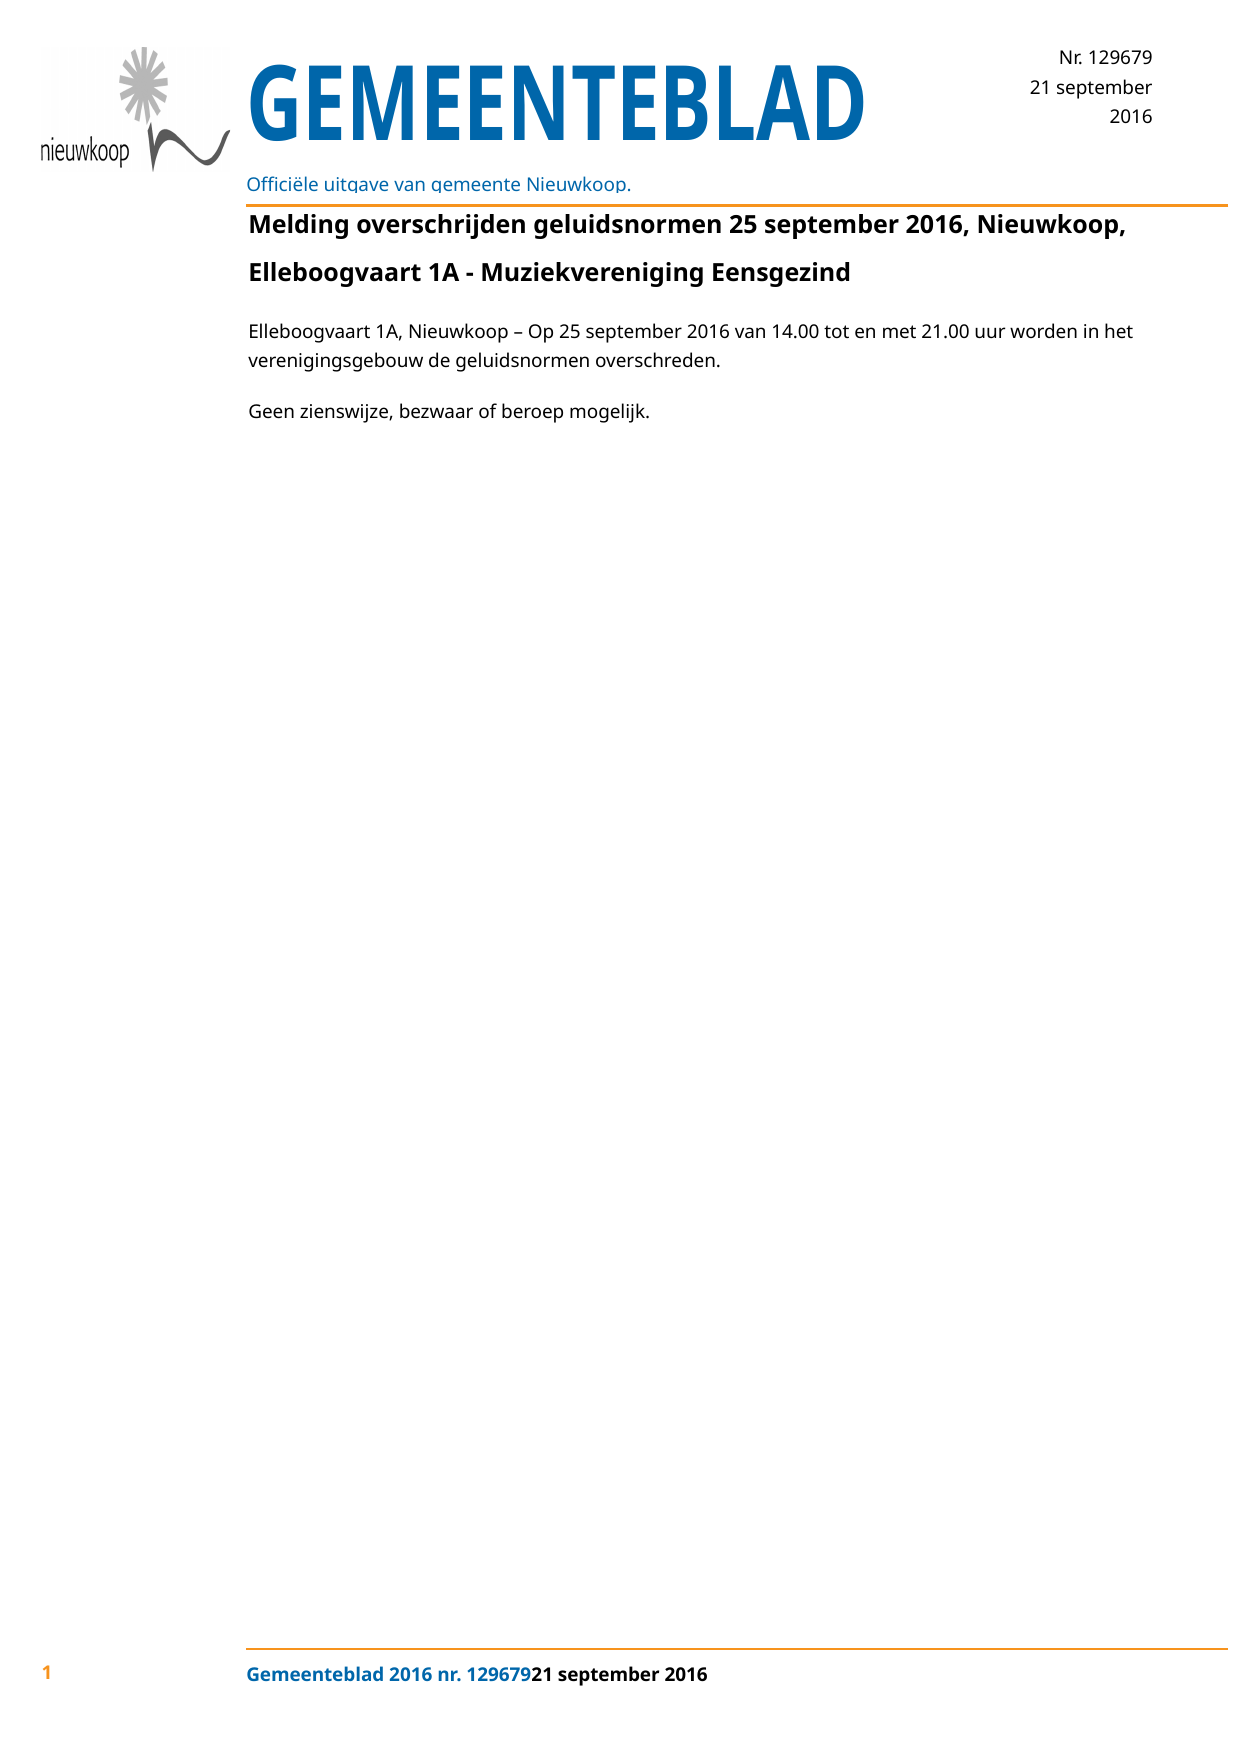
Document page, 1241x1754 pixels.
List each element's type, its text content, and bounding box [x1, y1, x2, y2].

text Elleboogvaart 1A, Nieuwkoop – Op 25 september 2016 van 14.00 tot en met 21.00 uur worden in het verenigingsgebouw de geluidsnormen overschreden. [248, 318, 1152, 373]
text Geen zienswijze, bezwaar of beroep mogelijk. [248, 398, 1152, 424]
text Melding overschrijden geluidsnormen 25 september 2016, Nieuwkoop, Elleboogvaart 1A - Muziekvereniging Eensgezind [248, 207, 1152, 288]
picture [41, 47, 231, 172]
